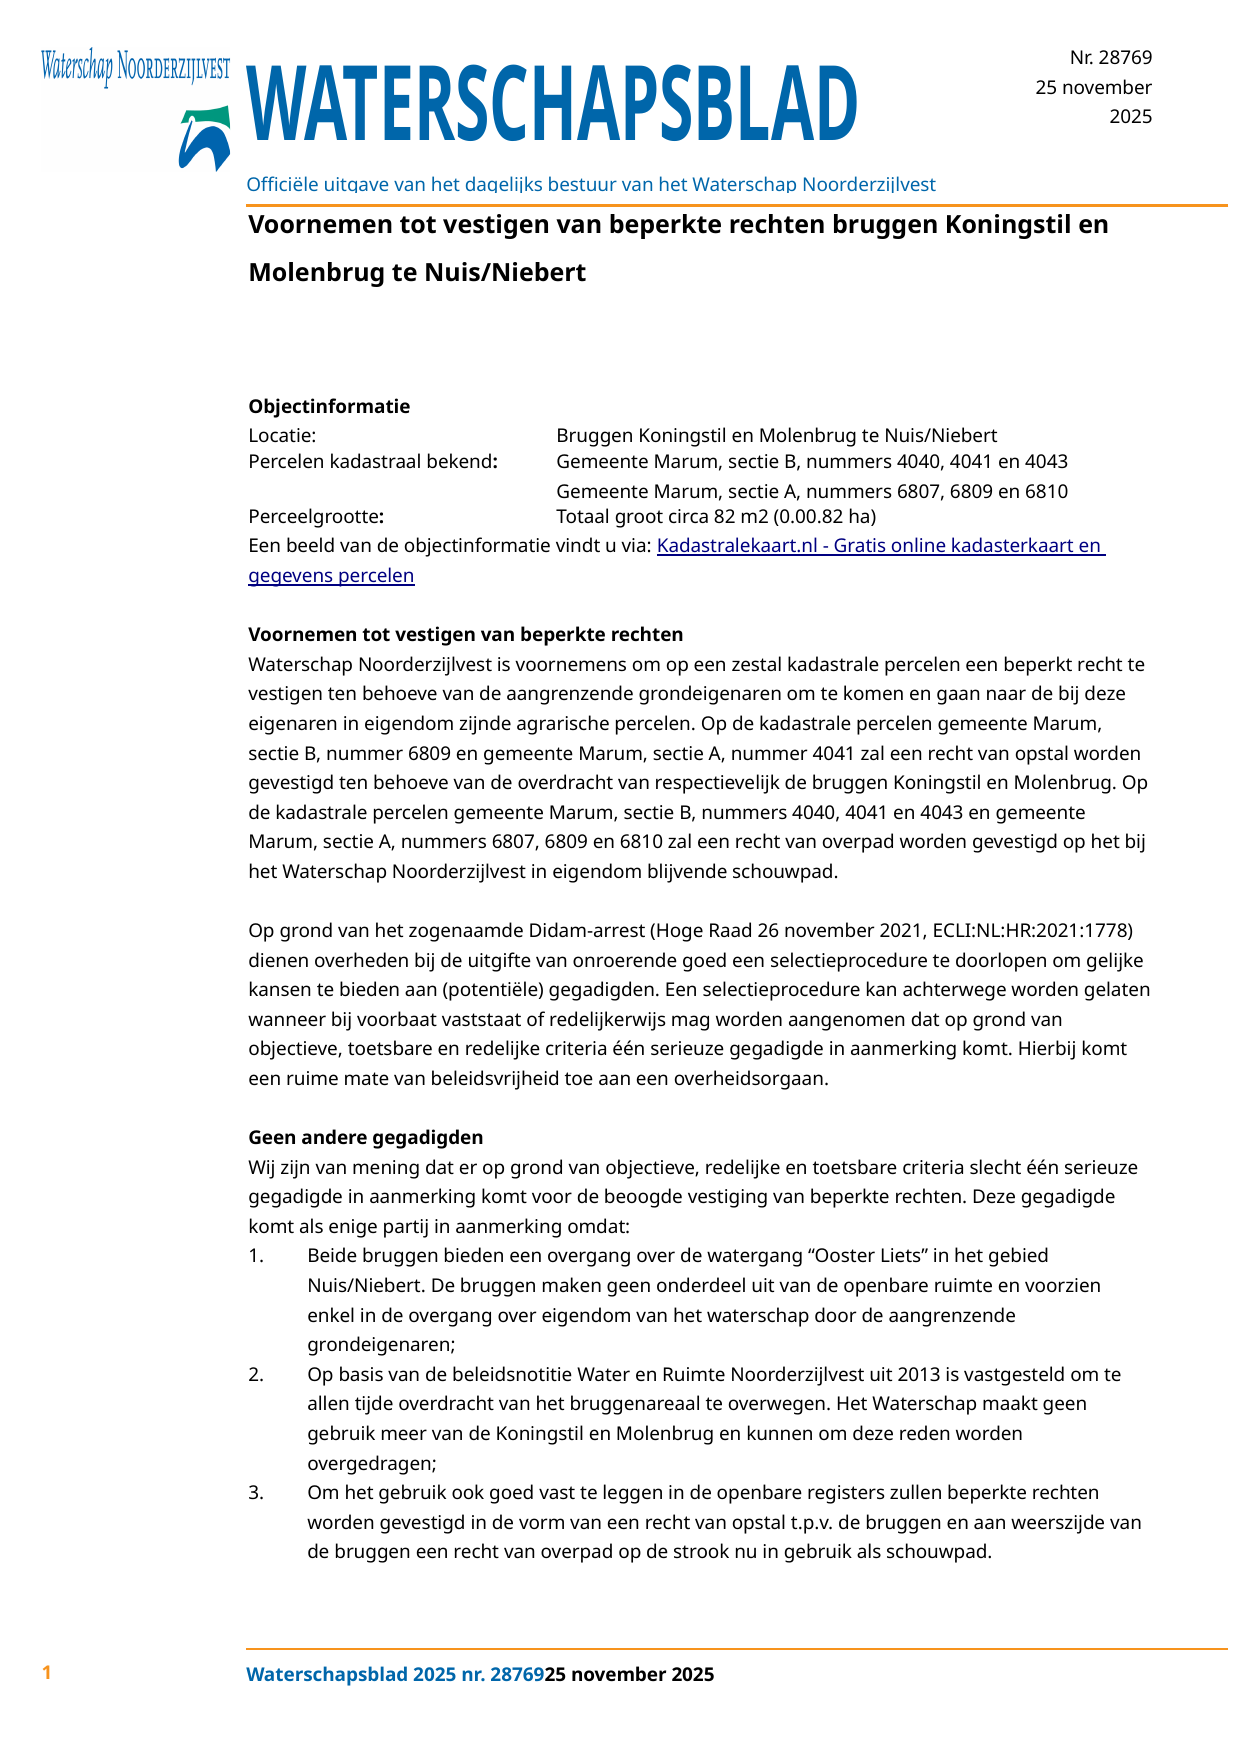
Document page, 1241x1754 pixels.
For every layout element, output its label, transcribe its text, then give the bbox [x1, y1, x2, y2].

text Op grond van het zogenaamde Didam-arrest (Hoge Raad 26 november 2021, ECLI:NL:HR:2021:1778) dienen overheden bij de uitgifte van onroerende goed een selectieprocedure te doorlopen om gelijke kansen te bieden aan (potentiële) gegadigden. Een selectieprocedure kan achterwege worden gelaten wanneer bij voorbaat vaststaat of redelijkerwijs mag worden aangenomen dat op grond van objectieve, toetsbare en redelijke criteria één serieuze gegadigde in aanmerking komt. Hierbij komt een ruime mate van beleidsvrijheid toe aan een overheidsorgaan. [248, 917, 1152, 1091]
text Objectinformatie [248, 393, 1152, 419]
text Wij zijn van mening dat er op grond van objectieve, redelijke en toetsbare criteria slecht één serieuze gegadigde in aanmerking komt voor de beoogde vestiging van beperkte rechten. Deze gegadigde komt als enige partij in aanmerking omdat: [248, 1154, 1152, 1239]
list Beide bruggen bieden een overgang over de watergang “Ooster Liets” in het gebied Nuis/Niebert. De bruggen maken geen onderdeel uit van de openbare ruimte en voorzien enkel in de overgang over eigendom van het waterschap door de aangrenzende grondeigenaren; [248, 1243, 1152, 1357]
text Waterschap Noorderzijlvest is voornemens om op een zestal kadastrale percelen een beperkt recht te vestigen ten behoeve van de aangrenzende grondeigenaren om te komen en gaan naar de bij deze eigenaren in eigendom zijnde agrarische percelen. Op de kadastrale percelen gemeente Marum, sectie B, nummer 6809 en gemeente Marum, sectie A, nummer 4041 zal een recht van opstal worden gevestigd ten behoeve van de overdracht van respectievelijk de bruggen Koningstil en Molenbrug. Op de kadastrale percelen gemeente Marum, sectie B, nummers 4040, 4041 en 4043 en gemeente Marum, sectie A, nummers 6807, 6809 en 6810 zal een recht van overpad worden gevestigd op het bij het Waterschap Noorderzijlvest in eigendom blijvende schouwpad. [248, 651, 1152, 884]
list Om het gebruik ook goed vast te leggen in de openbare registers zullen beperkte rechten worden gevestigd in de vorm van een recht van opstal t.p.v. de bruggen en aan weerszijde van de bruggen een recht van overpad op de strook nu in gebruik als schouwpad. [248, 1479, 1152, 1564]
table_cell Totaal groot circa 82 m2 (0.00.82 ha) [556, 504, 1152, 529]
text Geen andere gegadigden [248, 1124, 1152, 1150]
picture [41, 47, 231, 172]
table_header Locatie: [248, 423, 556, 448]
table_cell Perceelgrootte: [248, 504, 556, 529]
list Op basis van de beleidsnotitie Water en Ruimte Noorderzijlvest uit 2013 is vastgesteld om te allen tijde overdracht van het bruggenareaal te overwegen. Het Waterschap maakt geen gebruik meer van de Koningstil en Molenbrug en kunnen om deze reden worden overgedragen; [248, 1361, 1152, 1475]
table_cell Gemeente Marum, sectie B, nummers 4040, 4041 en 4043 Gemeente Marum, sectie A, nummers 6807, 6809 en 6810 [556, 448, 1152, 504]
table_cell Percelen kadastraal bekend: [248, 448, 556, 504]
text Voornemen tot vestigen van beperkte rechten bruggen Koningstil en Molenbrug te Nuis/Niebert [248, 207, 1152, 288]
table_header Bruggen Koningstil en Molenbrug te Nuis/Niebert [556, 423, 1152, 448]
text Voornemen tot vestigen van beperkte rechten [248, 621, 1152, 647]
text Een beeld van de objectinformatie vindt u via: Kadastralekaart.nl - Gratis online kadasterkaart en gegevens percelen [248, 533, 1152, 588]
